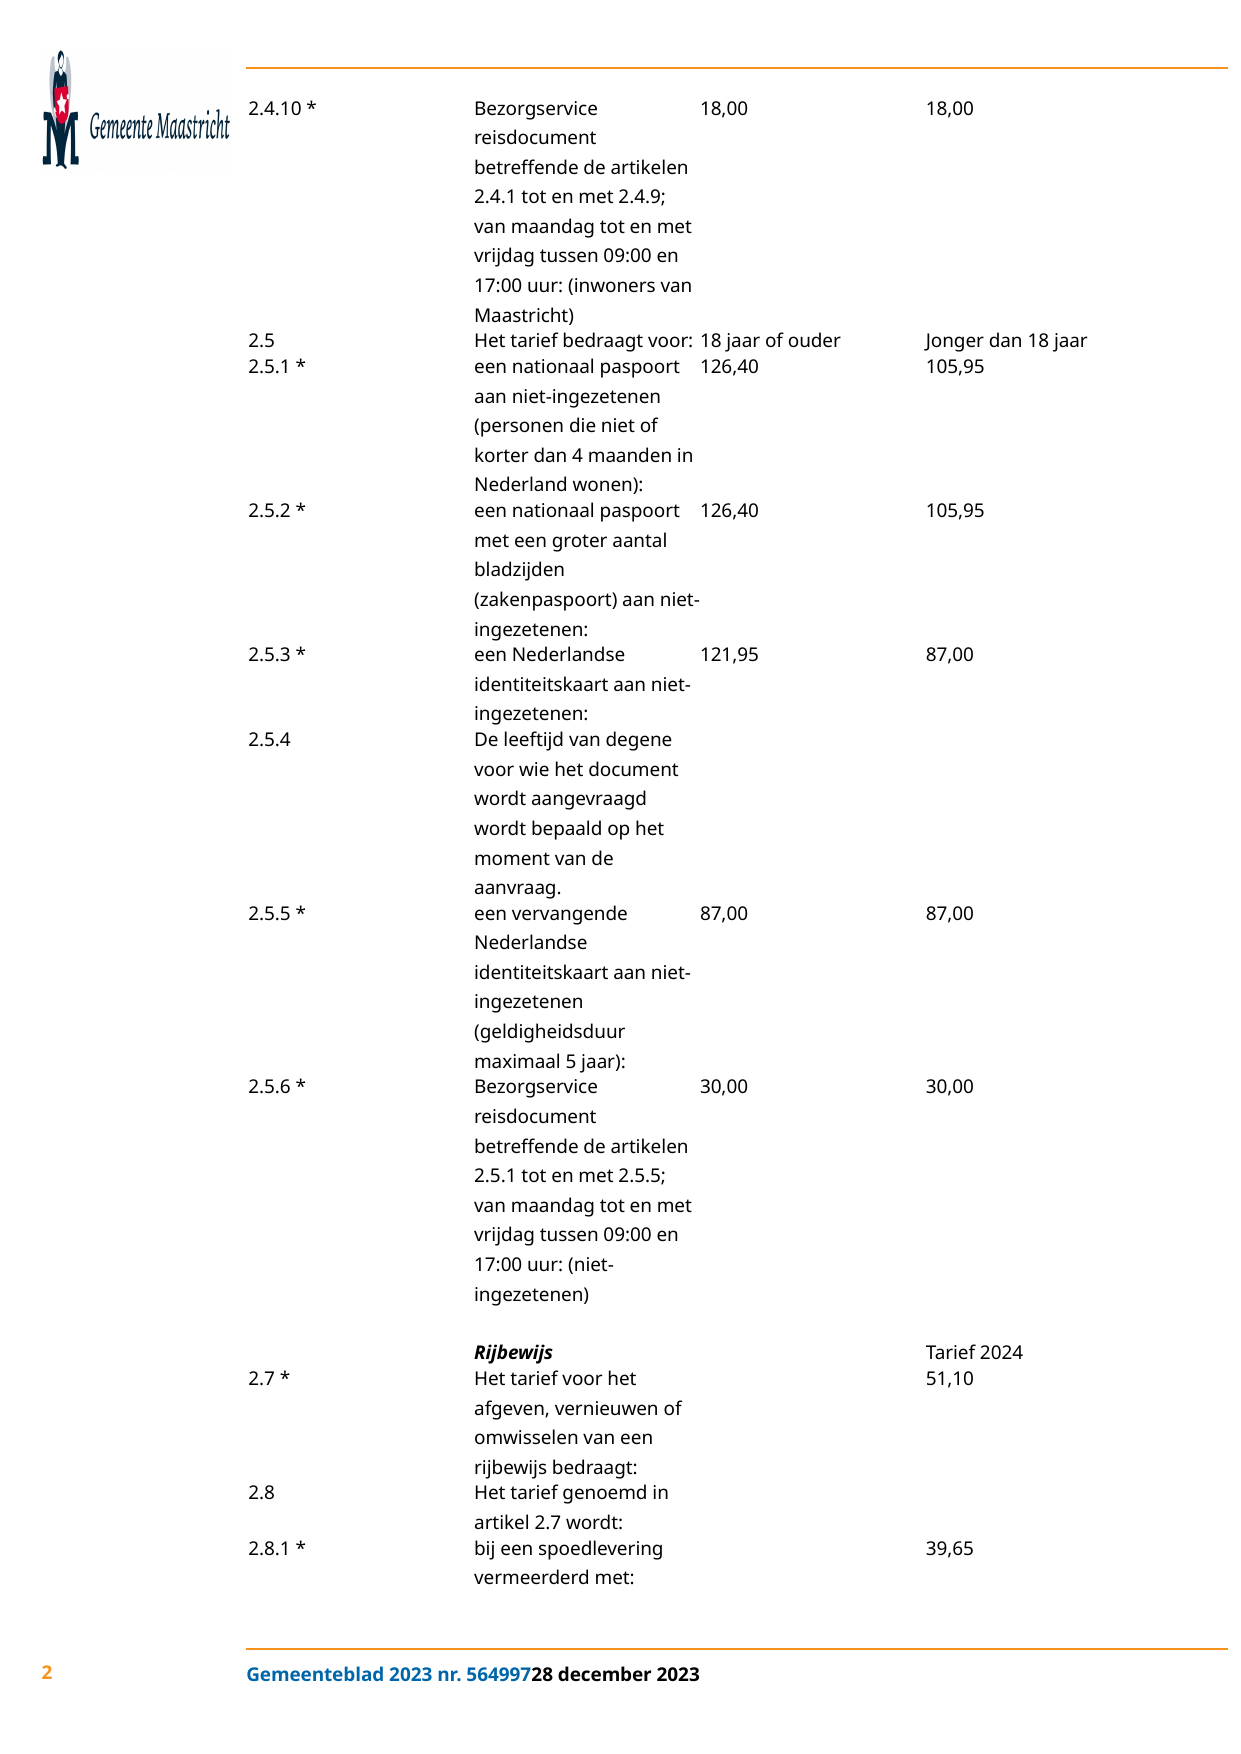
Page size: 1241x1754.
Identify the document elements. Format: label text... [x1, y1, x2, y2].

table_cell 2.5.4 [248, 726, 474, 900]
table_cell 87,00 [926, 641, 1152, 726]
table_cell 51,10 [926, 1365, 1152, 1479]
table_cell een vervangende Nederlandse identiteitskaart aan niet-ingezetenen (geldigheidsduur maximaal 5 jaar): [474, 900, 700, 1074]
table_cell 18 jaar of ouder [700, 328, 926, 353]
table_cell 121,95 [700, 641, 926, 726]
table_cell [700, 1365, 926, 1479]
table_cell 2.7 * [248, 1365, 474, 1479]
table_cell [926, 1480, 1152, 1535]
table_cell 126,40 [700, 498, 926, 641]
table_cell bij een spoedlevering vermeerderd met: [474, 1535, 700, 1590]
table_cell 2.8 [248, 1480, 474, 1535]
table_cell 105,95 [926, 353, 1152, 497]
table_cell Het tarief bedraagt voor: [474, 328, 700, 353]
table_cell [700, 1535, 926, 1590]
table_cell Het tarief genoemd in artikel 2.7 wordt: [474, 1480, 700, 1535]
table_cell 2.8.1 * [248, 1535, 474, 1590]
table_cell 2.5.6 * [248, 1074, 474, 1306]
table_cell een nationaal paspoort met een groter aantal bladzijden (zakenpaspoort) aan niet-ingezetenen: [474, 498, 700, 641]
table_cell 30,00 [700, 1074, 926, 1306]
table_cell Bezorgservice reisdocument betreffende de artikelen 2.5.1 tot en met 2.5.5; van maandag tot en met vrijdag tussen 09:00 en 17:00 uur: (niet-ingezetenen) [474, 1074, 700, 1306]
table_header [248, 1339, 474, 1365]
table_cell 2.5.3 * [248, 641, 474, 726]
table_cell 2.5.1 * [248, 353, 474, 497]
table_cell 18,00 [700, 95, 926, 328]
table_cell 2.5 [248, 328, 474, 353]
table_cell De leeftijd van degene voor wie het document wordt aangevraagd wordt bepaald op het moment van de aanvraag. [474, 726, 700, 900]
table_cell een Nederlandse identiteitskaart aan niet-ingezetenen: [474, 641, 700, 726]
table_cell 18,00 [926, 95, 1152, 328]
table_cell 126,40 [700, 353, 926, 497]
table_cell 39,65 [926, 1535, 1152, 1590]
table_header [700, 1339, 926, 1365]
table_cell 2.5.5 * [248, 900, 474, 1074]
table_cell 105,95 [926, 498, 1152, 641]
table_cell een nationaal paspoort aan niet-ingezetenen (personen die niet of korter dan 4 maanden in Nederland wonen): [474, 353, 700, 497]
table_cell Het tarief voor het afgeven, vernieuwen of omwisselen van een rijbewijs bedraagt: [474, 1365, 700, 1479]
table_cell [700, 726, 926, 900]
table_cell [700, 1480, 926, 1535]
table_cell 2.5.2 * [248, 498, 474, 641]
table_cell Jonger dan 18 jaar [926, 328, 1152, 353]
table_header Tarief 2024 [926, 1339, 1152, 1365]
table_cell [926, 726, 1152, 900]
table_cell 30,00 [926, 1074, 1152, 1306]
picture [41, 47, 231, 172]
table_cell 2.4.10 * [248, 95, 474, 328]
table_cell 87,00 [700, 900, 926, 1074]
table_cell Bezorgservice reisdocument betreffende de artikelen 2.4.1 tot en met 2.4.9; van maandag tot en met vrijdag tussen 09:00 en 17:00 uur: (inwoners van Maastricht) [474, 95, 700, 328]
table_cell 87,00 [926, 900, 1152, 1074]
table_header Rijbewijs [474, 1339, 700, 1365]
